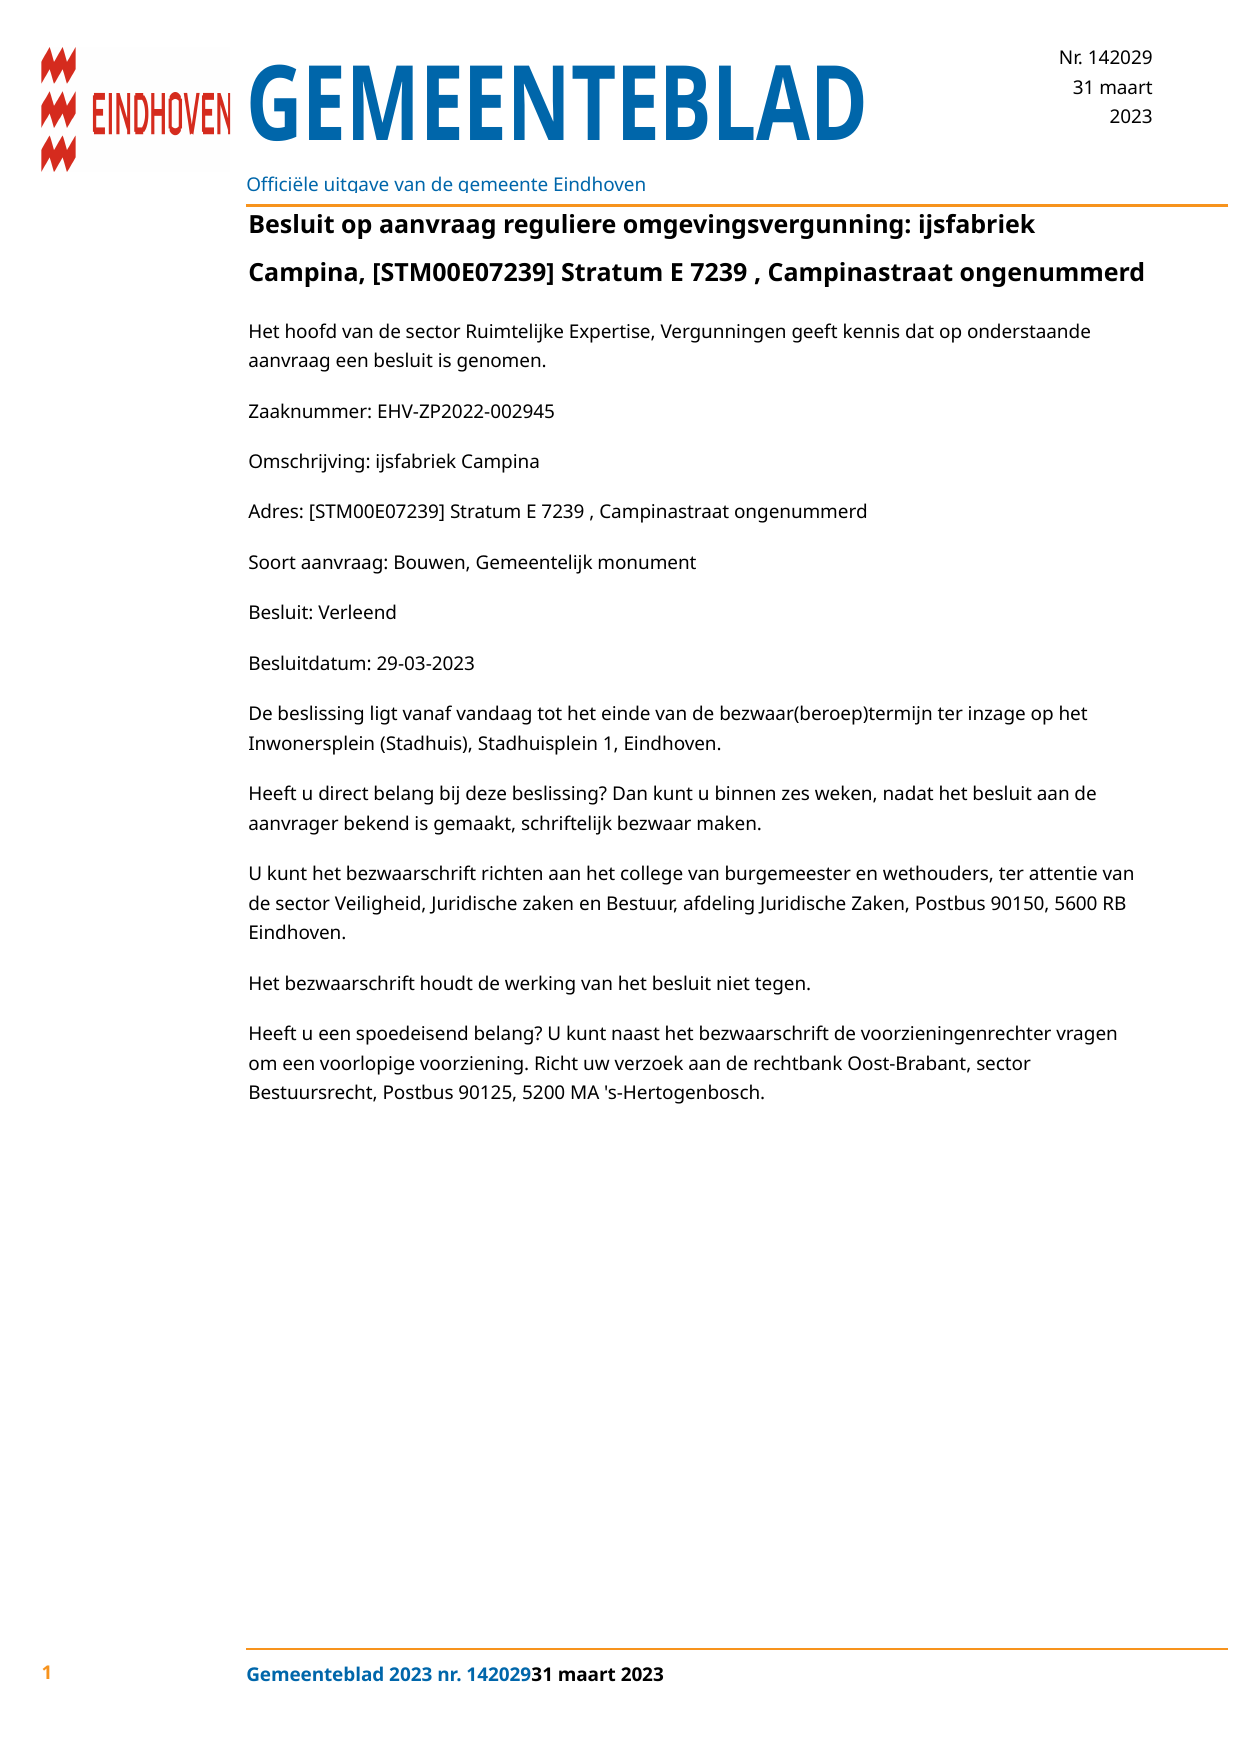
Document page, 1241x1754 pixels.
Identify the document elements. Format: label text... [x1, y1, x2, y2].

text Heeft u een spoedeisend belang? U kunt naast het bezwaarschrift de voorzieningenrechter vragen om een voorlopige voorziening. Richt uw verzoek aan de rechtbank Oost-Brabant, sector Bestuursrecht, Postbus 90125, 5200 MA 's-Hertogenbosch. [248, 1020, 1152, 1105]
text Heeft u direct belang bij deze beslissing? Dan kunt u binnen zes weken, nadat het besluit aan de aanvrager bekend is gemaakt, schriftelijk bezwaar maken. [248, 780, 1152, 836]
picture [41, 47, 231, 172]
text Het hoofd van de sector Ruimtelijke Expertise, Vergunningen geeft kennis dat op onderstaande aanvraag een besluit is genomen. [248, 318, 1152, 373]
text Besluitdatum: 29-03-2023 [248, 650, 1152, 676]
text U kunt het bezwaarschrift richten aan het college van burgemeester en wethouders, ter attentie van de sector Veiligheid, Juridische zaken en Bestuur, afdeling Juridische Zaken, Postbus 90150, 5600 RB Eindhoven. [248, 860, 1152, 945]
text Het bezwaarschrift houdt de werking van het besluit niet tegen. [248, 970, 1152, 996]
text Zaaknummer: EHV-ZP2022-002945 [248, 398, 1152, 424]
text Besluit: Verleend [248, 599, 1152, 625]
text Soort aanvraag: Bouwen, Gemeentelijk monument [248, 549, 1152, 575]
text Besluit op aanvraag reguliere omgevingsvergunning: ijsfabriek Campina, [STM00E07239] Stratum E 7239 , Campinastraat ongenummerd [248, 207, 1152, 288]
text De beslissing ligt vanaf vandaag tot het einde van de bezwaar(beroep)termijn ter inzage op het Inwonersplein (Stadhuis), Stadhuisplein 1, Eindhoven. [248, 700, 1152, 756]
text Omschrijving: ijsfabriek Campina [248, 448, 1152, 474]
text Adres: [STM00E07239] Stratum E 7239 , Campinastraat ongenummerd [248, 499, 1152, 524]
